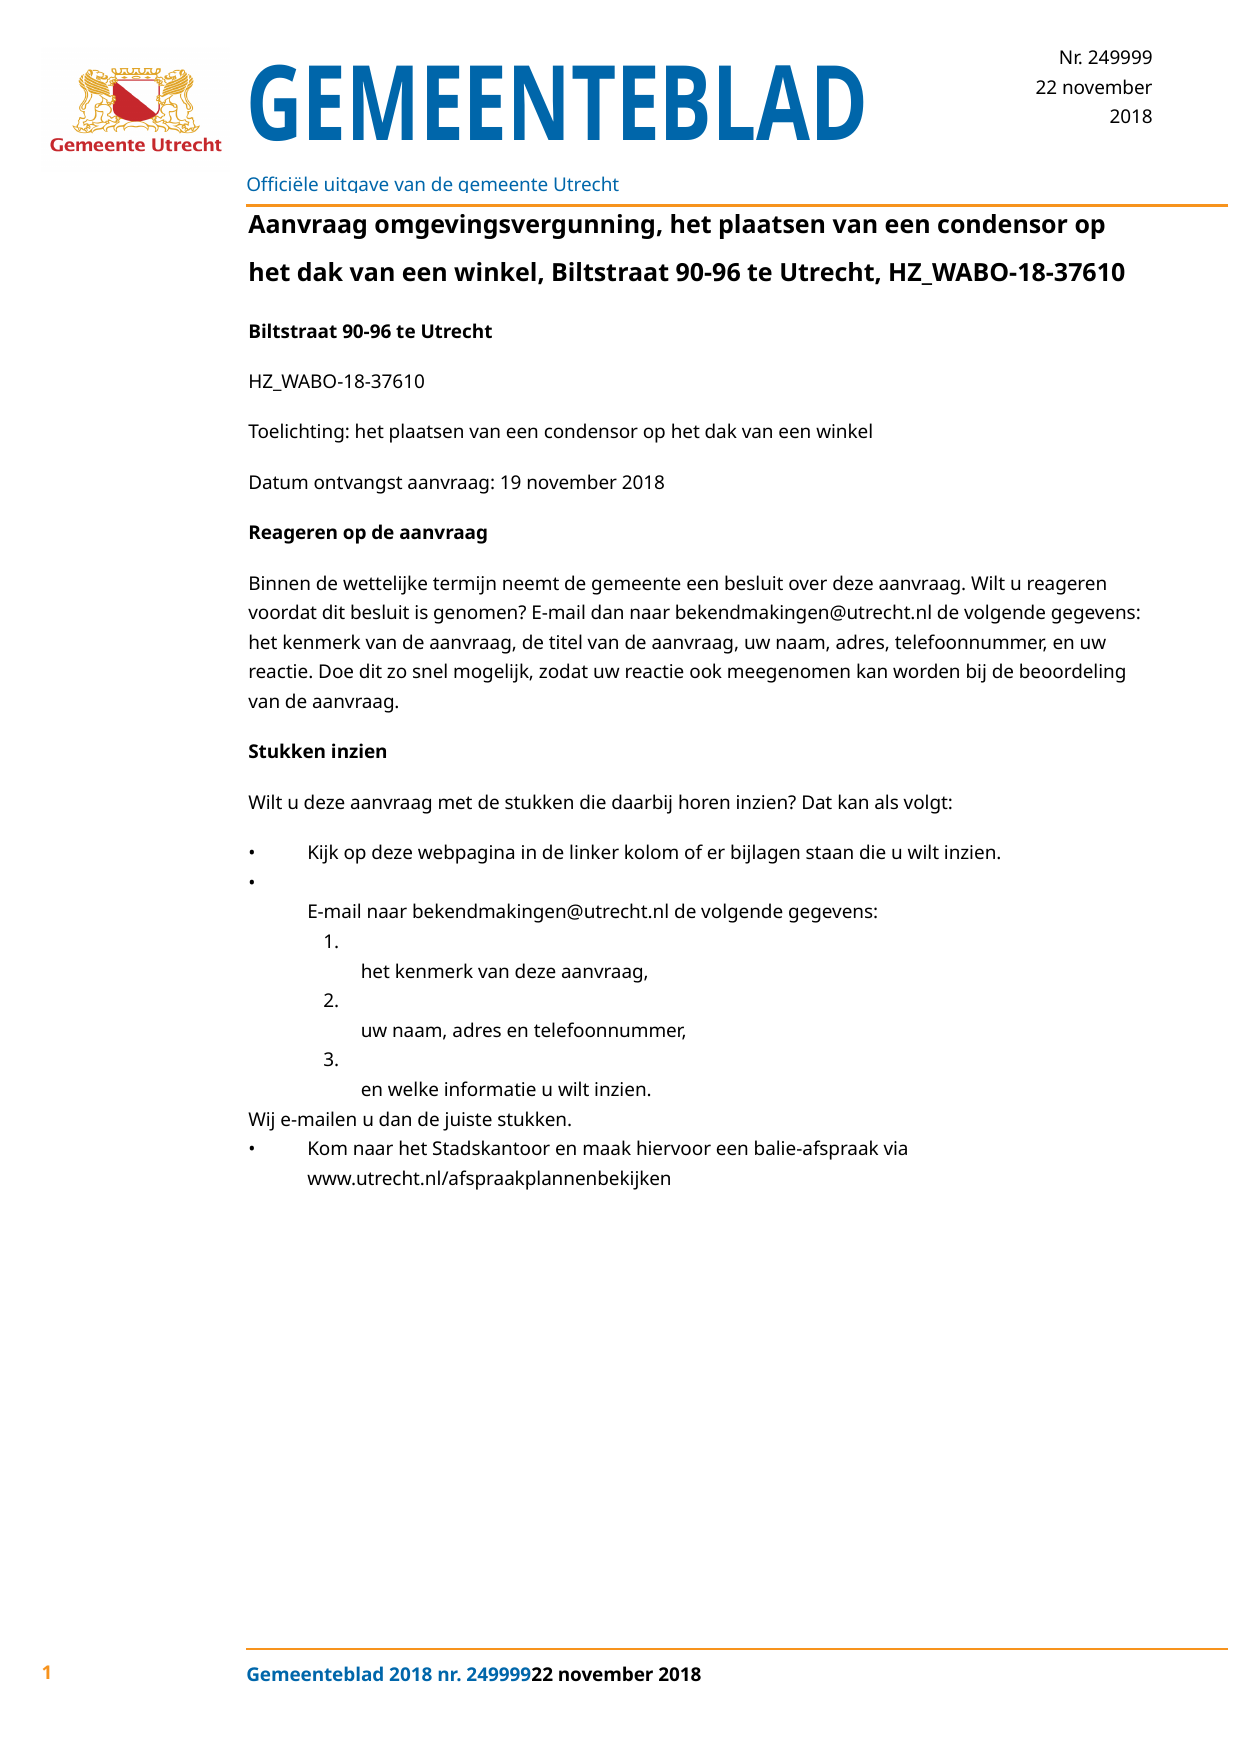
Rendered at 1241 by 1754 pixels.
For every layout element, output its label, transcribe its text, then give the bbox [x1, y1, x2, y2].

text HZ_WABO-18-37610 [248, 368, 1152, 394]
list en welke informatie u wilt inzien. [323, 1076, 1152, 1102]
list uw naam, adres en telefoonnummer, [323, 1017, 1152, 1043]
text Stukken inzien [248, 739, 1152, 764]
list E-mail naar bekendmakingen@utrecht.nl de volgende gegevens: [248, 899, 1152, 924]
text Datum ontvangst aanvraag: 19 november 2018 [248, 469, 1152, 495]
list Kom naar het Stadskantoor en maak hiervoor een balie-afspraak via www.utrecht.nl/afspraakplannenbekijken [248, 1135, 1152, 1191]
text Wij e-mailen u dan de juiste stukken. [248, 1106, 1152, 1132]
text Binnen de wettelijke termijn neemt de gemeente een besluit over deze aanvraag. Wilt u reageren voordat dit besluit is genomen? E-mail dan naar bekendmakingen@utrecht.nl de volgende gegevens: het kenmerk van de aanvraag, de titel van de aanvraag, uw naam, adres, telefoonnummer, en uw reactie. Doe dit zo snel mogelijk, zodat uw reactie ook meegenomen kan worden bij de beoordeling van de aanvraag. [248, 570, 1152, 714]
text Biltstraat 90-96 te Utrecht [248, 318, 1152, 344]
picture [41, 47, 231, 172]
list het kenmerk van deze aanvraag, [323, 958, 1152, 984]
list Kijk op deze webpagina in de linker kolom of er bijlagen staan die u wilt inzien. [248, 839, 1152, 865]
text Toelichting: het plaatsen van een condensor op het dak van een winkel [248, 419, 1152, 444]
text Reageren op de aanvraag [248, 519, 1152, 545]
text Wilt u deze aanvraag met de stukken die daarbij horen inzien? Dat kan als volgt: [248, 789, 1152, 815]
text Aanvraag omgevingsvergunning, het plaatsen van een condensor op het dak van een winkel, Biltstraat 90-96 te Utrecht, HZ_WABO-18-37610 [248, 207, 1152, 288]
